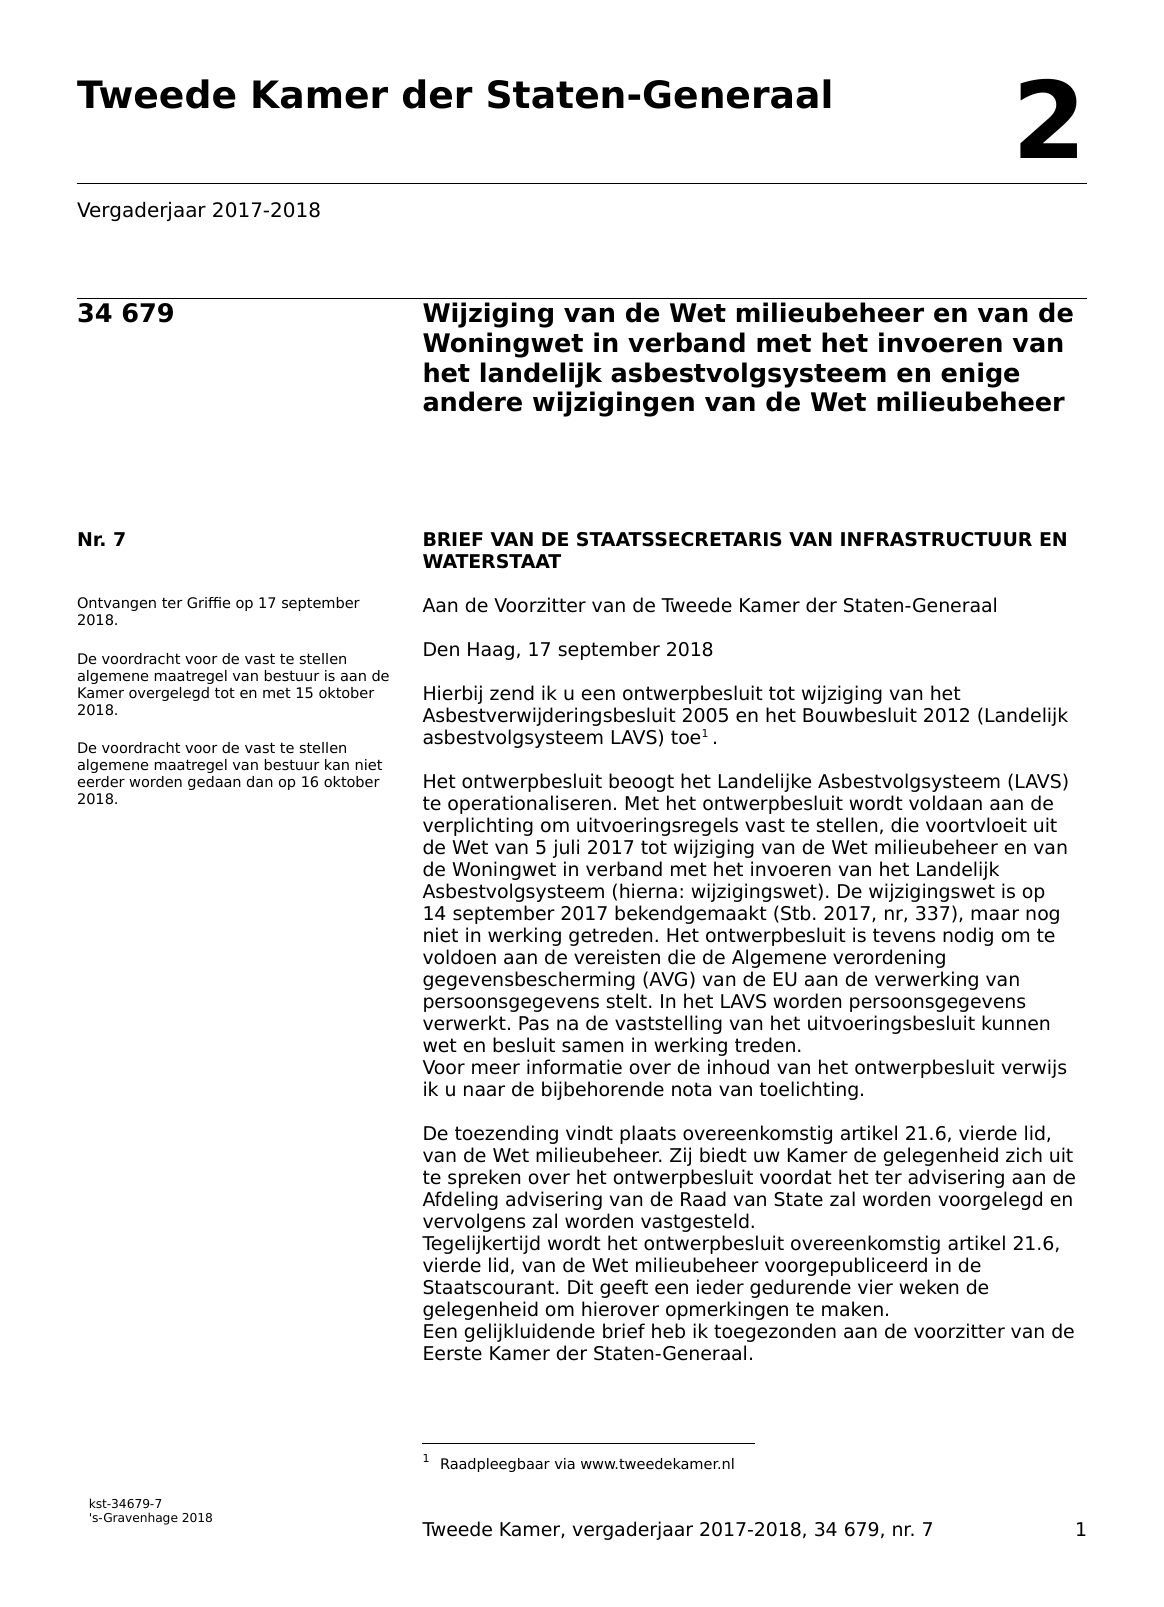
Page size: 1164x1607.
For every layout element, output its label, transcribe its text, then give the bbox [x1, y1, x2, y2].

text Een gelijkluidende brief heb ik toegezonden aan de voorzitter van de Eerste Kamer der Staten-Generaal. [422, 1321, 1087, 1365]
subtitle Nr. 7 BRIEF VAN DE STAATSSECRETARIS VAN INFRASTRUCTUUR EN WATERSTAAT [77, 529, 1087, 573]
text Raadpleegbaar via www.tweedekamer.nl [422, 1452, 1087, 1474]
text Het ontwerpbesluit beoogt het Landelijke Asbestvolgsysteem (LAVS) te operationaliseren. Met het ontwerpbesluit wordt voldaan aan de verplichting om uitvoeringsregels vast te stellen, die voortvloeit uit de Wet van 5 juli 2017 tot wijziging van de Wet milieubeheer en van de Woningwet in verband met het invoeren van het Landelijk Asbestvolgsysteem (hierna: wijzigingswet). De wijzigingswet is op 14 september 2017 bekendgemaakt (Stb. 2017, nr, 337), maar nog niet in werking getreden. Het ontwerpbesluit is tevens nodig om te voldoen aan de vereisten die de Algemene verordening gegevensbescherming (AVG) van de EU aan de verwerking van persoonsgegevens stelt. In het LAVS worden persoonsgegevens verwerkt. Pas na de vaststelling van het uitvoeringsbesluit kunnen wet en besluit samen in werking treden. [422, 771, 1087, 1057]
text 's-Gravenhage 2018 [88, 1511, 323, 1525]
text Hierbij zend ik u een ontwerpbesluit tot wijziging van het Asbestverwijderingsbesluit 2005 en het Bouwbesluit 2012 (Landelijk asbestvolgsysteem LAVS) toe. [422, 683, 1087, 749]
table_header 2 [886, 59, 1087, 183]
text Ontvangen ter Griffie op 17 september 2018. [77, 595, 399, 629]
text [77, 718, 399, 741]
table_header Tweede Kamer der Staten-Generaal [77, 59, 886, 183]
text Aan de Voorzitter van de Tweede Kamer der Staten-Generaal [422, 595, 1087, 617]
text kst-34679-7 [88, 1497, 323, 1511]
text [77, 629, 399, 651]
table_cell Vergaderjaar 2017-2018 [77, 184, 1087, 298]
text De voordracht voor de vast te stellen algemene maatregel van bestuur kan niet eerder worden gedaan dan op 16 oktober 2018. [77, 741, 399, 808]
text Den Haag, 17 september 2018 [422, 639, 1087, 661]
text De toezending vindt plaats overeenkomstig artikel 21.6, vierde lid, van de Wet milieubeheer. Zij biedt uw Kamer de gelegenheid zich uit te spreken over het ontwerpbesluit voordat het ter advisering aan de Afdeling advisering van de Raad van State zal worden voorgelegd en vervolgens zal worden vastgesteld. [422, 1123, 1087, 1233]
subtitle 34 679 Wijziging van de Wet milieubeheer en van de Woningwet in verband met het invoeren van het landelijk asbestvolgsysteem en enige andere wijzigingen van de Wet milieubeheer [77, 299, 1087, 418]
text De voordracht voor de vast te stellen algemene maatregel van bestuur is aan de Kamer overgelegd tot en met 15 oktober 2018. [77, 651, 399, 718]
text Tegelijkertijd wordt het ontwerpbesluit overeenkomstig artikel 21.6, vierde lid, van de Wet milieubeheer voorgepubliceerd in de Staatscourant. Dit geeft een ieder gedurende vier weken de gelegenheid om hierover opmerkingen te maken. [422, 1233, 1087, 1321]
text Voor meer informatie over de inhoud van het ontwerpbesluit verwijs ik u naar de bijbehorende nota van toelichting. [422, 1057, 1087, 1101]
